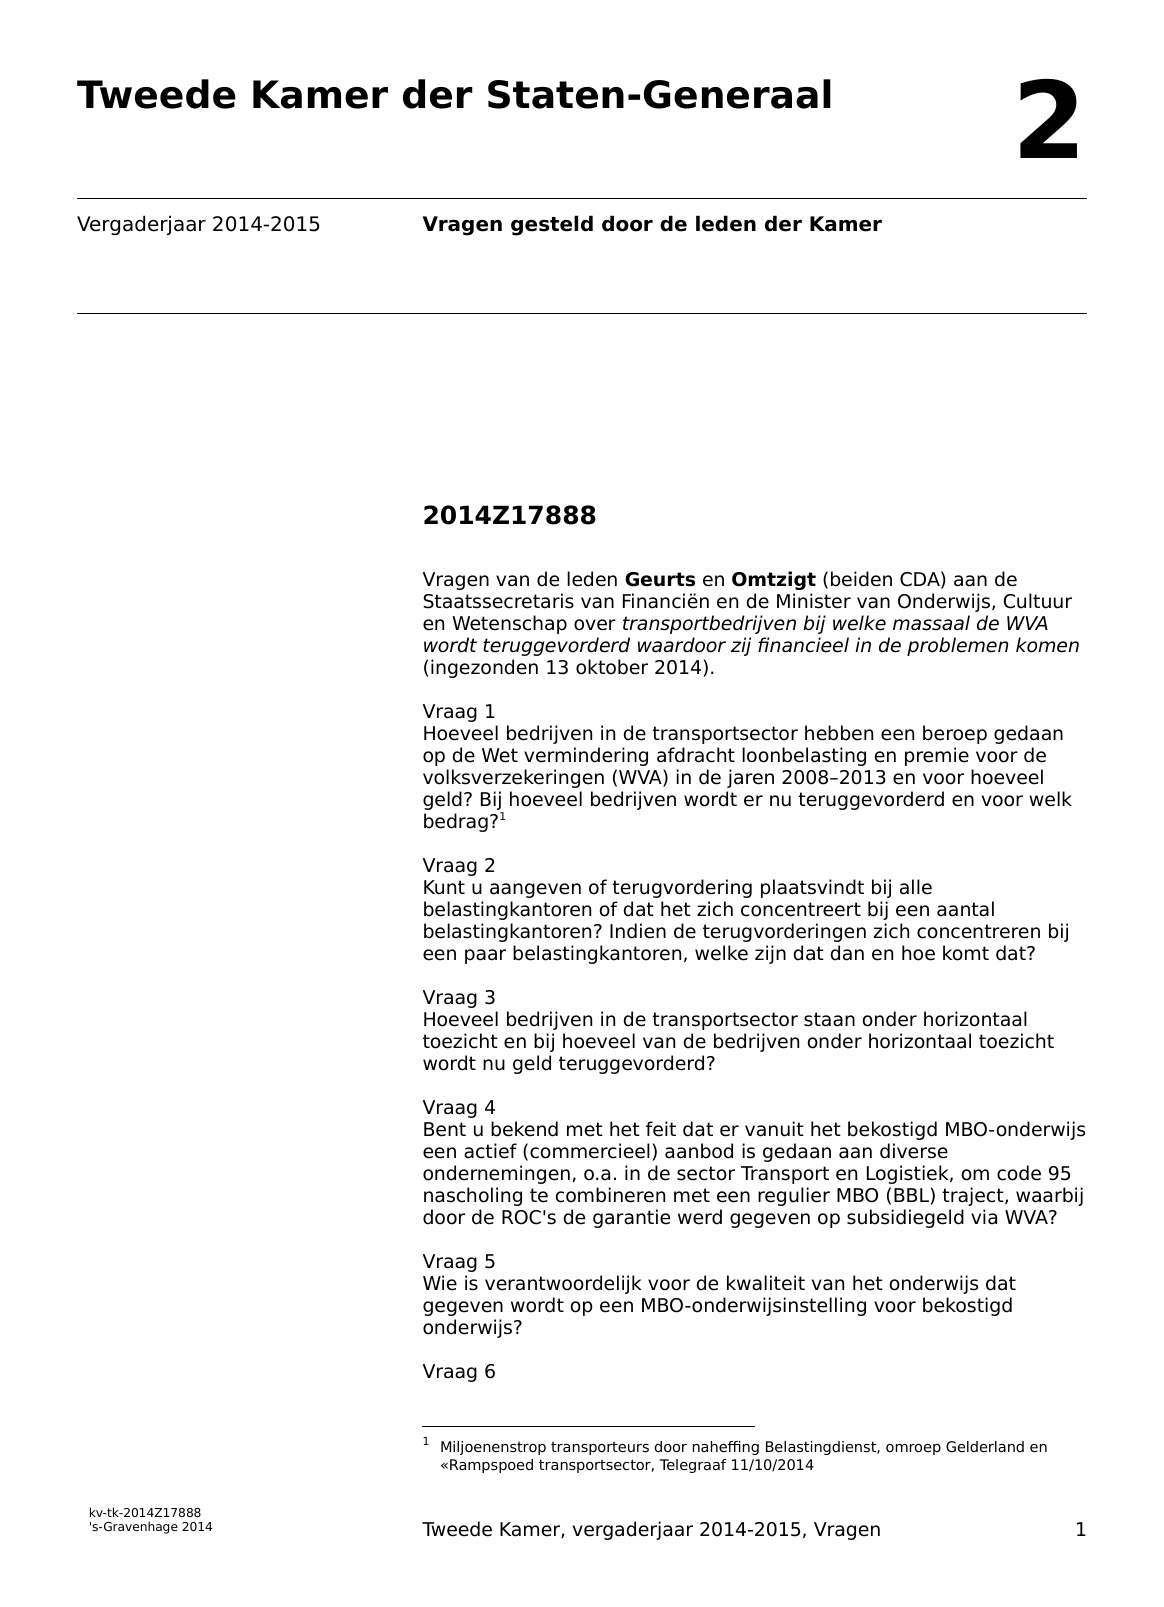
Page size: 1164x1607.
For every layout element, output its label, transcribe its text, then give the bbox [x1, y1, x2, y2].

text Hoeveel bedrijven in de transportsector hebben een beroep gedaan op de Wet vermindering afdracht loonbelasting en premie voor de volksverzekeringen (WVA) in de jaren 2008–2013 en voor hoeveel geld? Bij hoeveel bedrijven wordt er nu teruggevorderd en voor welk bedrag? [422, 723, 1087, 833]
text Vragen van de leden Geurts en Omtzigt (beiden CDA) aan de Staatssecretaris van Financiën en de Minister van Onderwijs, Cultuur en Wetenschap over transportbedrijven bij welke massaal de WVA wordt teruggevorderd waardoor zij financieel in de problemen komen (ingezonden 13 oktober 2014). [422, 569, 1087, 679]
text Vraag 5 [422, 1251, 1087, 1273]
table_cell Vergaderjaar 2014-2015 [77, 199, 422, 313]
text 's-Gravenhage 2014 [88, 1520, 323, 1534]
text 2014Z17888 [422, 501, 1087, 531]
text kv-tk-2014Z17888 [88, 1506, 323, 1520]
text Bent u bekend met het feit dat er vanuit het bekostigd MBO-onderwijs een actief (commercieel) aanbod is gedaan aan diverse ondernemingen, o.a. in de sector Transport en Logistiek, om code 95 nascholing te combineren met een regulier MBO (BBL) traject, waarbij door de ROC's de garantie werd gegeven op subsidiegeld via WVA? [422, 1119, 1087, 1229]
table_header 2 [886, 59, 1087, 198]
text Vraag 6 [422, 1361, 1087, 1383]
text Wie is verantwoordelijk voor de kwaliteit van het onderwijs dat gegeven wordt op een MBO-onderwijsinstelling voor bekostigd onderwijs? [422, 1273, 1087, 1339]
text Vraag 2 [422, 855, 1087, 877]
table_cell Vragen gesteld door de leden der Kamer [422, 199, 1087, 313]
text Vraag 1 [422, 701, 1087, 723]
text Vraag 3 [422, 987, 1087, 1009]
text Vraag 4 [422, 1097, 1087, 1119]
text Miljoenenstrop transporteurs door naheffing Belastingdienst, omroep Gelderland en «Rampspoed transportsector, Telegraaf 11/10/2014 [422, 1435, 1087, 1474]
text Hoeveel bedrijven in de transportsector staan onder horizontaal toezicht en bij hoeveel van de bedrijven onder horizontaal toezicht wordt nu geld teruggevorderd? [422, 1009, 1087, 1075]
text Kunt u aangeven of terugvordering plaatsvindt bij alle belastingkantoren of dat het zich concentreert bij een aantal belastingkantoren? Indien de terugvorderingen zich concentreren bij een paar belastingkantoren, welke zijn dat dan en hoe komt dat? [422, 877, 1087, 965]
table_header Tweede Kamer der Staten-Generaal [77, 59, 886, 198]
